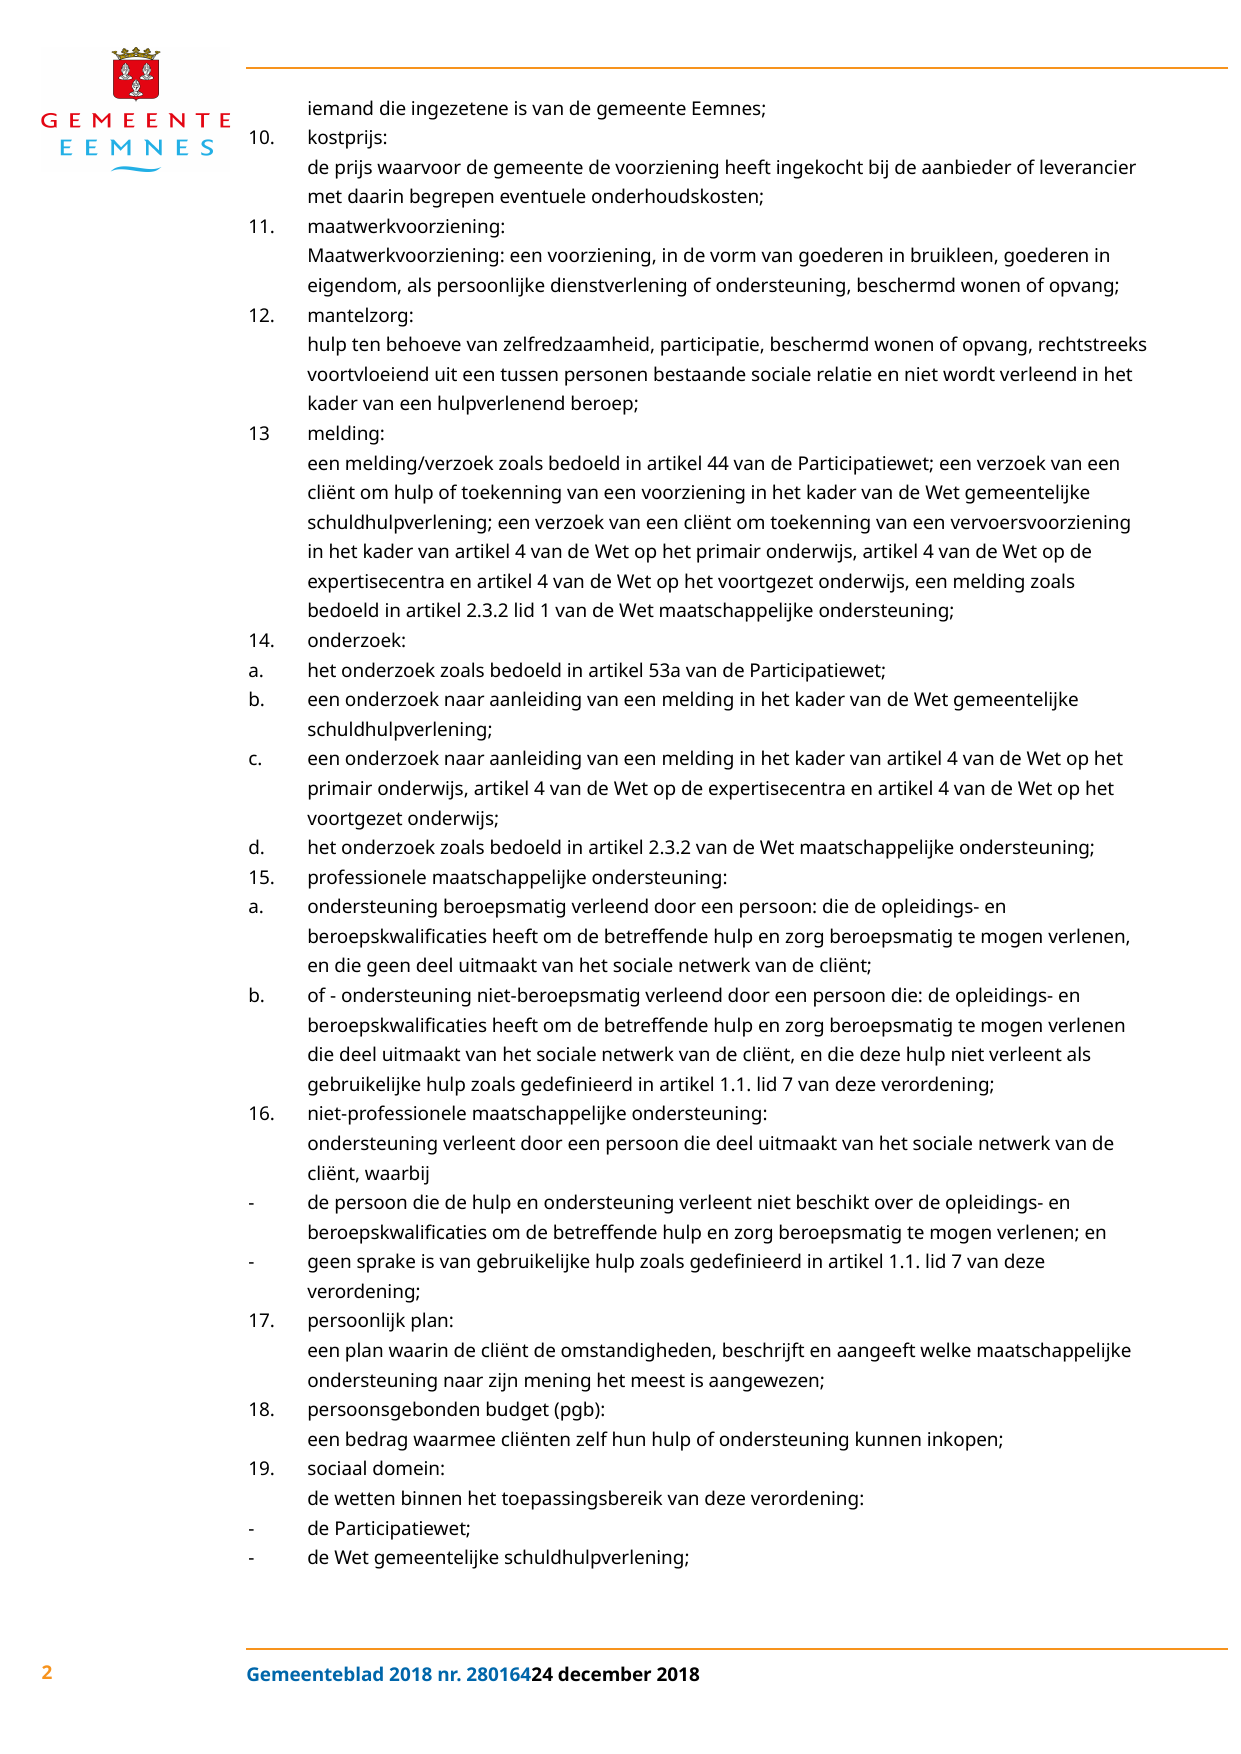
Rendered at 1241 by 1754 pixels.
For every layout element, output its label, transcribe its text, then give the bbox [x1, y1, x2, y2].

picture [41, 47, 231, 172]
list melding: [248, 420, 1152, 446]
list ondersteuning beroepsmatig verleend door een persoon: die de opleidings- en beroepskwalificaties heeft om de betreffende hulp en zorg beroepsmatig te mogen verlenen, en die geen deel uitmaakt van het sociale netwerk van de cliënt; [248, 893, 1152, 978]
list het onderzoek zoals bedoeld in artikel 2.3.2 van de Wet maatschappelijke ondersteuning; [248, 834, 1152, 860]
list het onderzoek zoals bedoeld in artikel 53a van de Participatiewet; [248, 657, 1152, 683]
list hulp ten behoeve van zelfredzaamheid, participatie, beschermd wonen of opvang, rechtstreeks voortvloeiend uit een tussen personen bestaande sociale relatie en niet wordt verleend in het kader van een hulpverlenend beroep; [248, 331, 1152, 416]
list een onderzoek naar aanleiding van een melding in het kader van artikel 4 van de Wet op het primair onderwijs, artikel 4 van de Wet op de expertisecentra en artikel 4 van de Wet op het voortgezet onderwijs; [248, 746, 1152, 831]
list ondersteuning verleent door een persoon die deel uitmaakt van het sociale netwerk van de cliënt, waarbij [248, 1130, 1152, 1186]
list een plan waarin de cliënt de omstandigheden, beschrijft en aangeeft welke maatschappelijke ondersteuning naar zijn mening het meest is aangewezen; [248, 1337, 1152, 1393]
list niet-professionele maatschappelijke ondersteuning: [248, 1101, 1152, 1126]
list iemand die ingezetene is van de gemeente Eemnes; [248, 95, 1152, 121]
list mantelzorg: [248, 302, 1152, 328]
list geen sprake is van gebruikelijke hulp zoals gedefinieerd in artikel 1.1. lid 7 van deze verordening; [248, 1248, 1152, 1304]
list sociaal domein: [248, 1456, 1152, 1481]
list de Wet gemeentelijke schuldhulpverlening; [248, 1544, 1152, 1570]
list maatwerkvoorziening: [248, 213, 1152, 239]
list een melding/verzoek zoals bedoeld in artikel 44 van de Participatiewet; een verzoek van een cliënt om hulp of toekenning van een voorziening in het kader van de Wet gemeentelijke schuldhulpverlening; een verzoek van een cliënt om toekenning van een vervoersvoorziening in het kader van artikel 4 van de Wet op het primair onderwijs, artikel 4 van de Wet op de expertisecentra en artikel 4 van de Wet op het voortgezet onderwijs, een melding zoals bedoeld in artikel 2.3.2 lid 1 van de Wet maatschappelijke ondersteuning; [248, 450, 1152, 623]
list kostprijs: [248, 124, 1152, 150]
list professionele maatschappelijke ondersteuning: [248, 864, 1152, 890]
list persoonsgebonden budget (pgb): [248, 1396, 1152, 1422]
list of - ondersteuning niet-beroepsmatig verleend door een persoon die: de opleidings- en beroepskwalificaties heeft om de betreffende hulp en zorg beroepsmatig te mogen verlenen die deel uitmaakt van het sociale netwerk van de cliënt, en die deze hulp niet verleent als gebruikelijke hulp zoals gedefinieerd in artikel 1.1. lid 7 van deze verordening; [248, 982, 1152, 1097]
list de Participatiewet; [248, 1515, 1152, 1541]
list de persoon die de hulp en ondersteuning verleent niet beschikt over de opleidings- en beroepskwalificaties om de betreffende hulp en zorg beroepsmatig te mogen verlenen; en [248, 1189, 1152, 1245]
list een bedrag waarmee cliënten zelf hun hulp of ondersteuning kunnen inkopen; [248, 1426, 1152, 1452]
list onderzoek: [248, 627, 1152, 653]
list een onderzoek naar aanleiding van een melding in het kader van de Wet gemeentelijke schuldhulpverlening; [248, 686, 1152, 742]
list de wetten binnen het toepassingsbereik van deze verordening: [248, 1485, 1152, 1511]
list persoonlijk plan: [248, 1308, 1152, 1333]
list de prijs waarvoor de gemeente de voorziening heeft ingekocht bij de aanbieder of leverancier met daarin begrepen eventuele onderhoudskosten; [248, 154, 1152, 209]
list Maatwerkvoorziening: een voorziening, in de vorm van goederen in bruikleen, goederen in eigendom, als persoonlijke dienstverlening of ondersteuning, beschermd wonen of opvang; [248, 243, 1152, 298]
